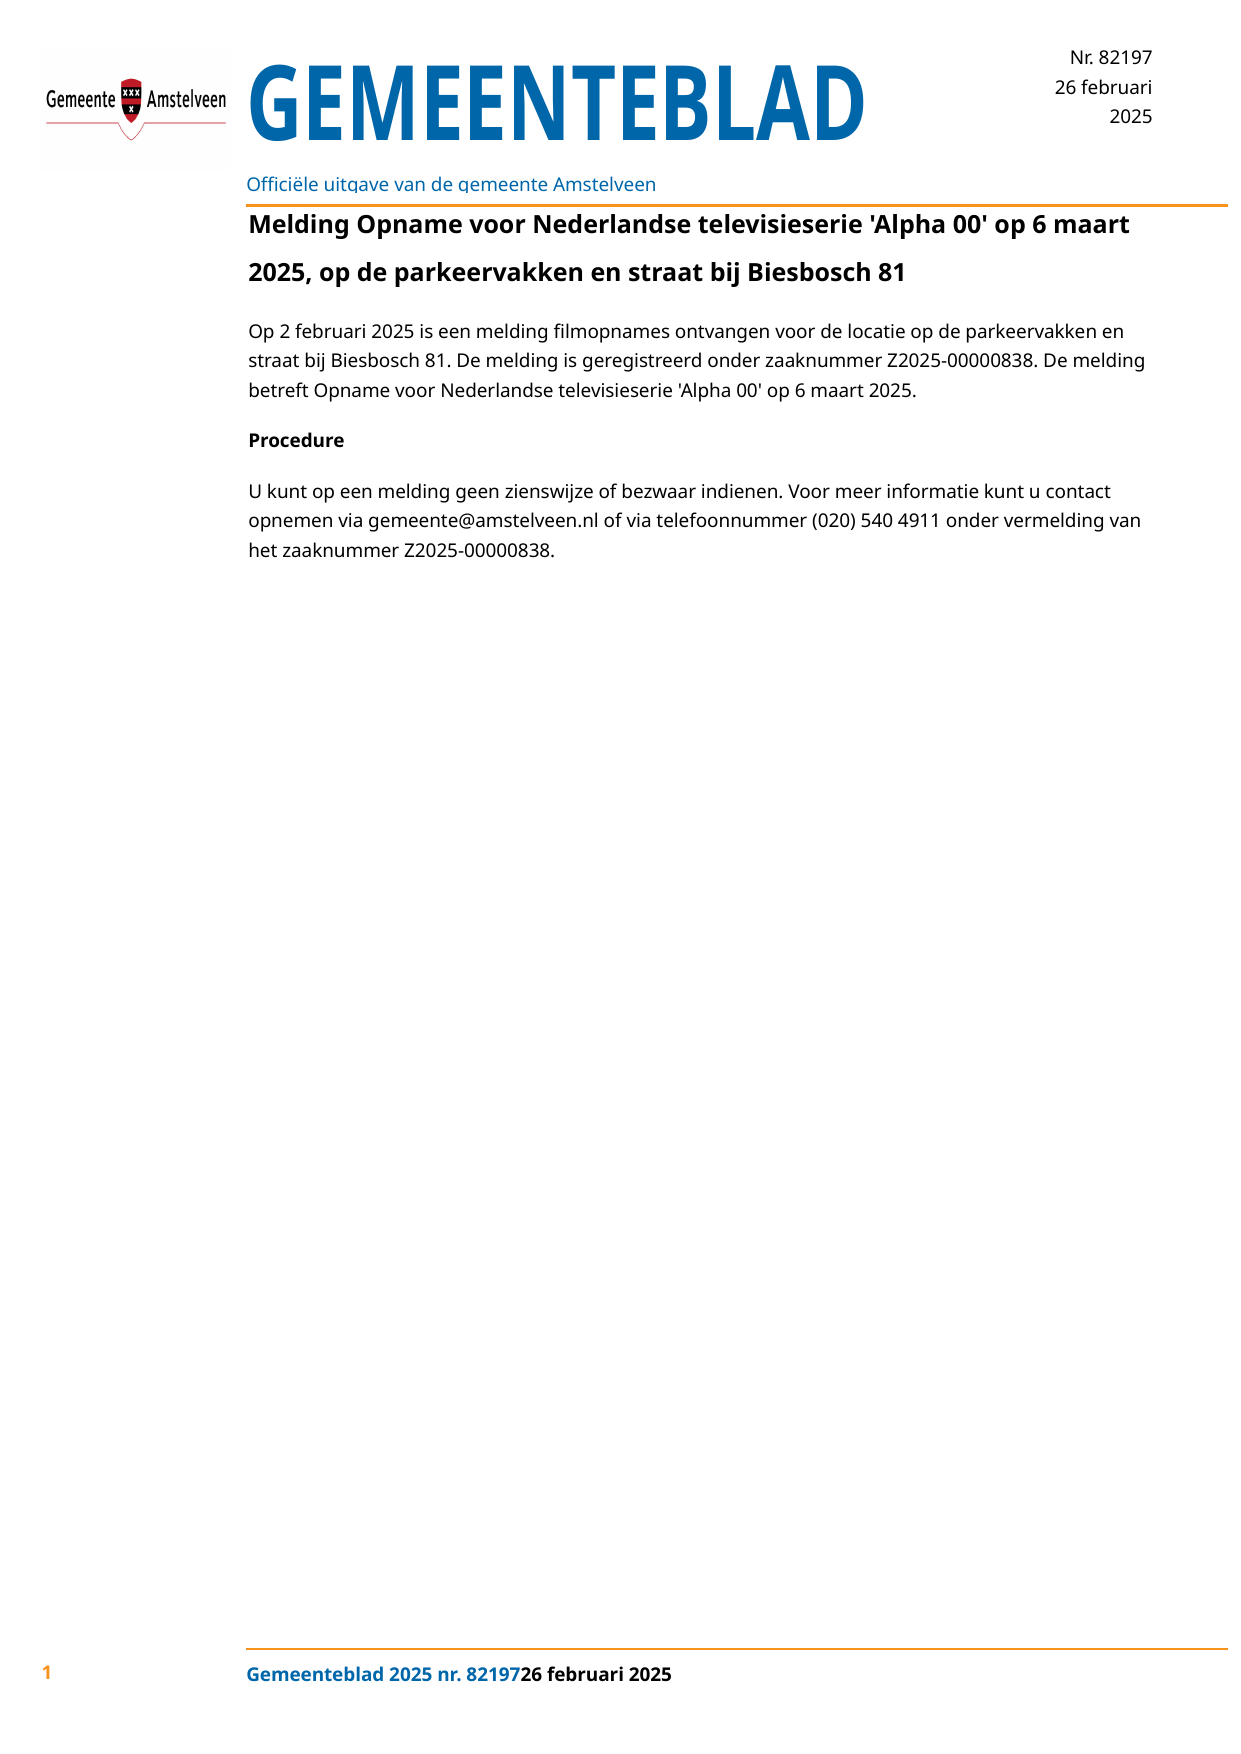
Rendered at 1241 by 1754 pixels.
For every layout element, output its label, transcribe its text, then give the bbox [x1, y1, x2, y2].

text Op 2 februari 2025 is een melding filmopnames ontvangen voor de locatie op de parkeervakken en straat bij Biesbosch 81. De melding is geregistreerd onder zaaknummer Z2025-00000838. De melding betreft Opname voor Nederlandse televisieserie 'Alpha 00' op 6 maart 2025. [248, 318, 1152, 403]
picture [41, 47, 231, 172]
text U kunt op een melding geen zienswijze of bezwaar indienen. Voor meer informatie kunt u contact opnemen via gemeente@amstelveen.nl of via telefoonnummer (020) 540 4911 onder vermelding van het zaaknummer Z2025-00000838. [248, 478, 1152, 563]
text Procedure [248, 427, 1152, 453]
text Melding Opname voor Nederlandse televisieserie 'Alpha 00' op 6 maart 2025, op de parkeervakken en straat bij Biesbosch 81 [248, 207, 1152, 288]
